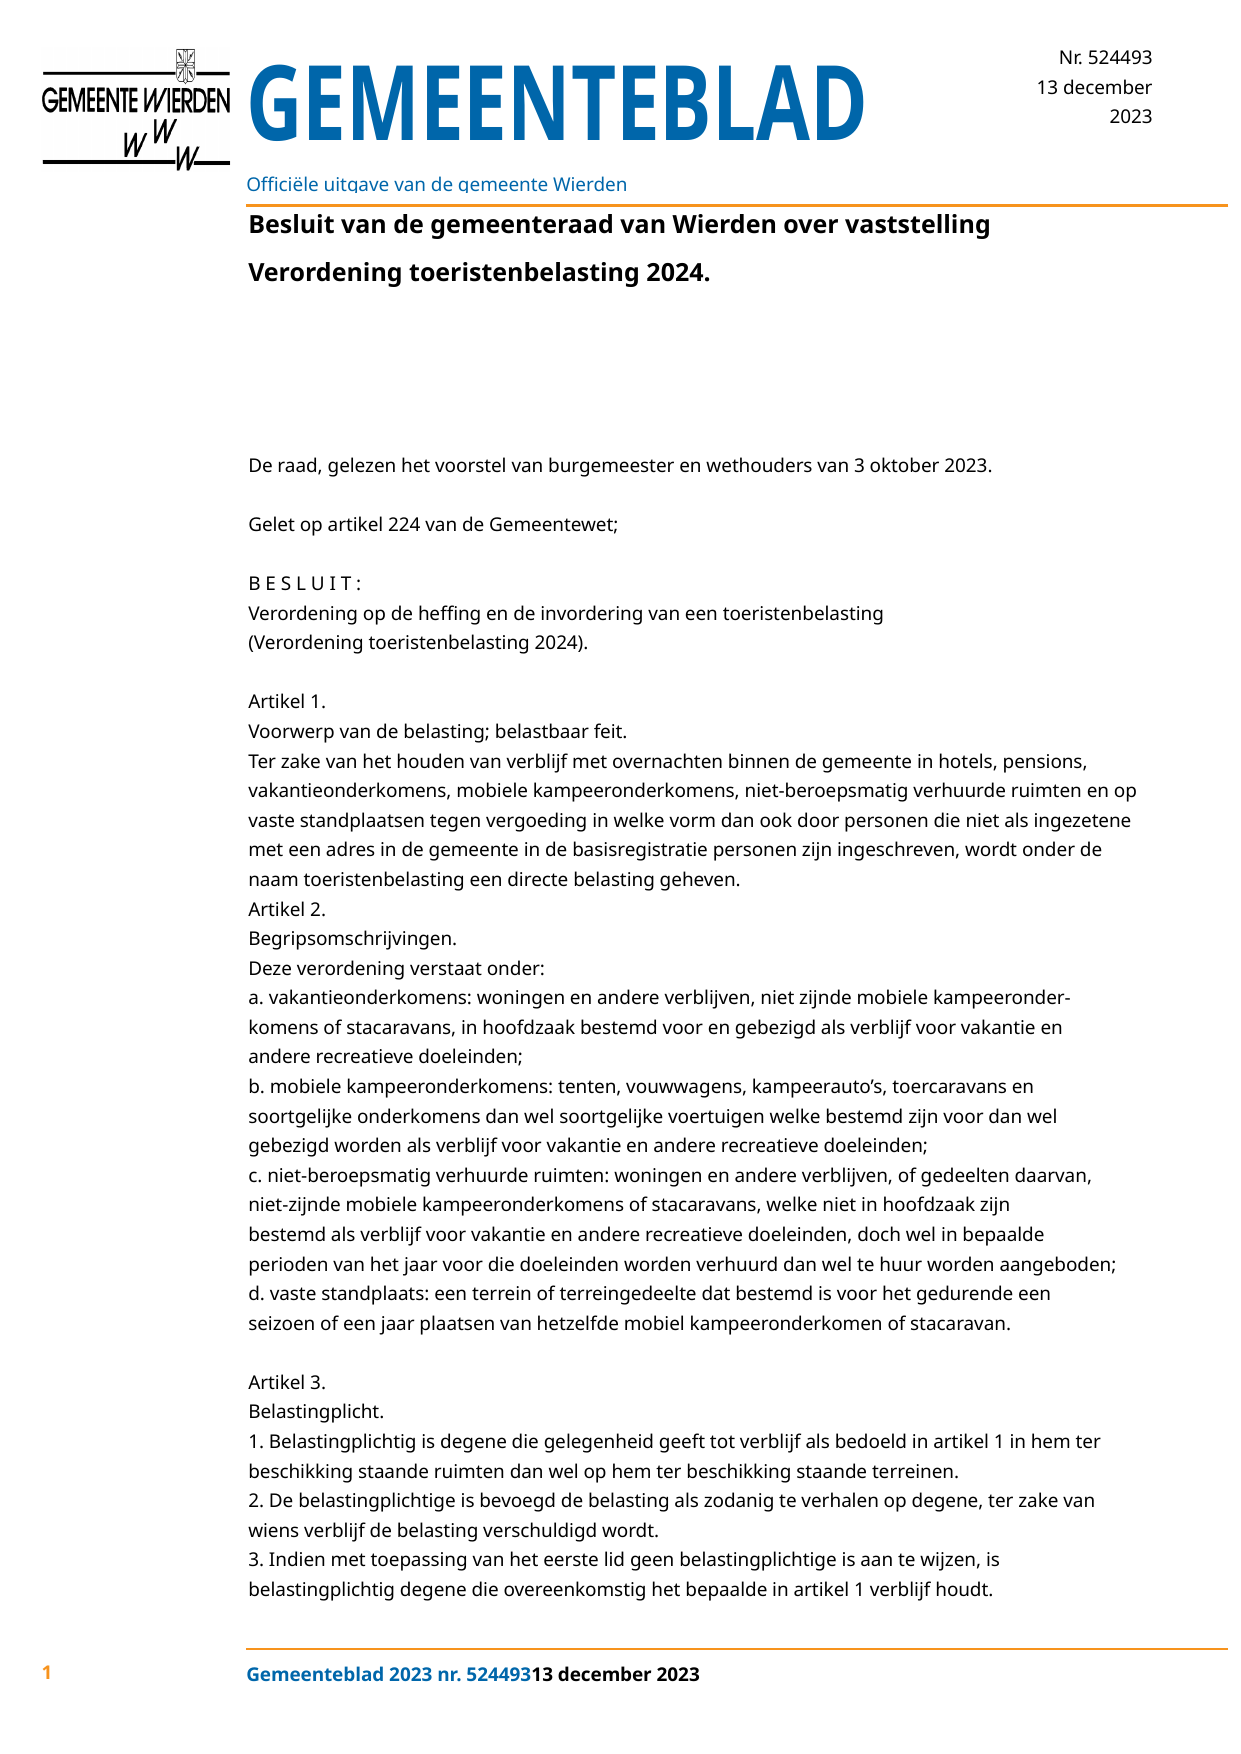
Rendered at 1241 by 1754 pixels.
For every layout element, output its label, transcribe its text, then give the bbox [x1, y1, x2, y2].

text Verordening op de heffing en de invordering van een toeristenbelasting [248, 600, 1152, 626]
text b. mobiele kampeeronderkomens: tenten, vouwwagens, kampeerauto’s, toercaravans en [248, 1073, 1152, 1099]
text d. vaste standplaats: een terrein of terreingedeelte dat bestemd is voor het gedurende een [248, 1280, 1152, 1306]
text 1. Belastingplichtig is degene die gelegenheid geeft tot verblijf als bedoeld in artikel 1 in hem ter [248, 1428, 1152, 1454]
text komens of stacaravans, in hoofdzaak bestemd voor en gebezigd als verblijf voor vakantie en [248, 1014, 1152, 1040]
text a. vakantieonderkomens: woningen en andere verblijven, niet zijnde mobiele kampeeronder- [248, 984, 1152, 1010]
text De raad, gelezen het voorstel van burgemeester en wethouders van 3 oktober 2023. [248, 452, 1152, 478]
text c. niet-beroepsmatig verhuurde ruimten: woningen en andere verblijven, of gedeelten daarvan, [248, 1162, 1152, 1188]
text Artikel 2. [248, 896, 1152, 922]
text 2. De belastingplichtige is bevoegd de belasting als zodanig te verhalen op degene, ter zake van [248, 1487, 1152, 1513]
text soortgelijke onderkomens dan wel soortgelijke voertuigen welke bestemd zijn voor dan wel [248, 1103, 1152, 1129]
text Artikel 3. [248, 1369, 1152, 1395]
text gebezigd worden als verblijf voor vakantie en andere recreatieve doeleinden; [248, 1132, 1152, 1158]
text wiens verblijf de belasting verschuldigd wordt. [248, 1517, 1152, 1543]
text belastingplichtig degene die overeenkomstig het bepaalde in artikel 1 verblijf houdt. [248, 1576, 1152, 1602]
text seizoen of een jaar plaatsen van hetzelfde mobiel kampeeronderkomen of stacaravan. [248, 1310, 1152, 1336]
text Belastingplicht. [248, 1399, 1152, 1424]
text Deze verordening verstaat onder: [248, 955, 1152, 981]
text niet-zijnde mobiele kampeeronderkomens of stacaravans, welke niet in hoofdzaak zijn [248, 1192, 1152, 1217]
text andere recreatieve doeleinden; [248, 1044, 1152, 1069]
text Besluit van de gemeenteraad van Wierden over vaststelling Verordening toeristenbelasting 2024. [248, 207, 1152, 288]
text Gelet op artikel 224 van de Gemeentewet; [248, 511, 1152, 537]
text Begripsomschrijvingen. [248, 925, 1152, 951]
text beschikking staande ruimten dan wel op hem ter beschikking staande terreinen. [248, 1458, 1152, 1484]
text (Verordening toeristenbelasting 2024). [248, 629, 1152, 655]
text Ter zake van het houden van verblijf met overnachten binnen de gemeente in hotels, pensions, vakantieonderkomens, mobiele kampeeronderkomens, niet-beroepsmatig verhuurde ruimten en op vaste standplaatsen tegen vergoeding in welke vorm dan ook door personen die niet als ingezetene met een adres in de gemeente in de basisregistratie personen zijn ingeschreven, wordt onder de naam toeristenbelasting een directe belasting geheven. [248, 748, 1152, 892]
text B E S L U I T : [248, 570, 1152, 596]
text Artikel 1. [248, 689, 1152, 714]
text 3. Indien met toepassing van het eerste lid geen belastingplichtige is aan te wijzen, is [248, 1547, 1152, 1572]
text bestemd als verblijf voor vakantie en andere recreatieve doeleinden, doch wel in bepaalde [248, 1221, 1152, 1247]
text perioden van het jaar voor die doeleinden worden verhuurd dan wel te huur worden aangeboden; [248, 1251, 1152, 1277]
picture [41, 47, 231, 172]
text Voorwerp van de belasting; belastbaar feit. [248, 718, 1152, 744]
